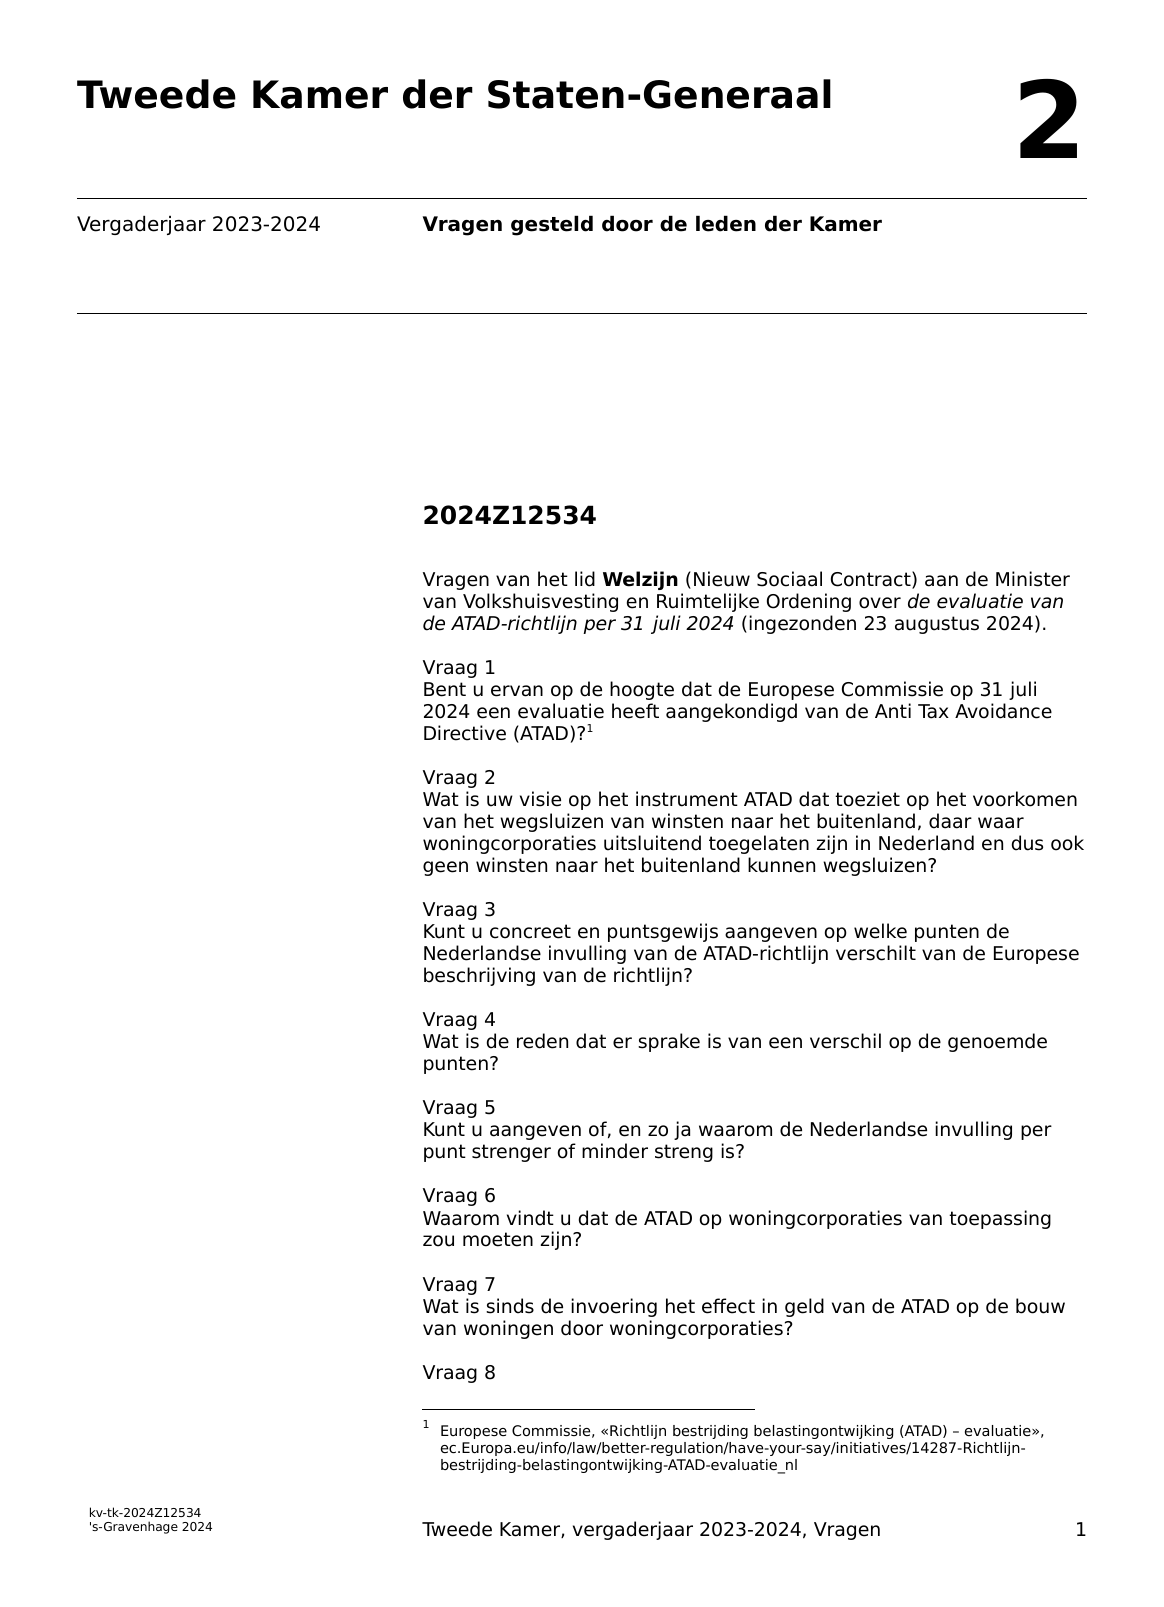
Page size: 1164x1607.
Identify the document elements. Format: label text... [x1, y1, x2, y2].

text Vraag 6 [422, 1185, 1087, 1207]
text Vraag 8 [422, 1362, 1087, 1384]
text Bent u ervan op de hoogte dat de Europese Commissie op 31 juli 2024 een evaluatie heeft aangekondigd van de Anti Tax Avoidance Directive (ATAD)? [422, 679, 1087, 745]
text Europese Commissie, «Richtlijn bestrijding belastingontwijking (ATAD) – evaluatie», ec.Europa.eu/info/law/better-regulation/have-your-say/initiatives/14287-Richtlijn-bestrijding-belastingontwijking-ATAD-evaluatie_nl [422, 1418, 1087, 1474]
table_cell Vergaderjaar 2023-2024 [77, 199, 422, 313]
text Vraag 3 [422, 899, 1087, 921]
text Vragen van het lid Welzijn (Nieuw Sociaal Contract) aan de Minister van Volkshuisvesting en Ruimtelijke Ordening over de evaluatie van de ATAD-richtlijn per 31 juli 2024 (ingezonden 23 augustus 2024). [422, 569, 1087, 635]
text Waarom vindt u dat de ATAD op woningcorporaties van toepassing zou moeten zijn? [422, 1207, 1087, 1251]
text Wat is uw visie op het instrument ATAD dat toeziet op het voorkomen van het wegsluizen van winsten naar het buitenland, daar waar woningcorporaties uitsluitend toegelaten zijn in Nederland en dus ook geen winsten naar het buitenland kunnen wegsluizen? [422, 789, 1087, 877]
table_header Tweede Kamer der Staten-Generaal [77, 59, 886, 198]
text Kunt u concreet en puntsgewijs aangeven op welke punten de Nederlandse invulling van de ATAD-richtlijn verschilt van de Europese beschrijving van de richtlijn? [422, 921, 1087, 987]
text 2024Z12534 [422, 501, 1087, 531]
table_cell Vragen gesteld door de leden der Kamer [422, 199, 1087, 313]
text Vraag 2 [422, 767, 1087, 789]
table_header 2 [886, 59, 1087, 198]
text Wat is sinds de invoering het effect in geld van de ATAD op de bouw van woningen door woningcorporaties? [422, 1296, 1087, 1339]
text kv-tk-2024Z12534 [88, 1506, 323, 1520]
text 's-Gravenhage 2024 [88, 1520, 323, 1534]
text Vraag 1 [422, 657, 1087, 679]
text Vraag 5 [422, 1097, 1087, 1119]
text Kunt u aangeven of, en zo ja waarom de Nederlandse invulling per punt strenger of minder streng is? [422, 1119, 1087, 1163]
text Wat is de reden dat er sprake is van een verschil op de genoemde punten? [422, 1031, 1087, 1075]
text Vraag 7 [422, 1273, 1087, 1296]
text Vraag 4 [422, 1009, 1087, 1031]
